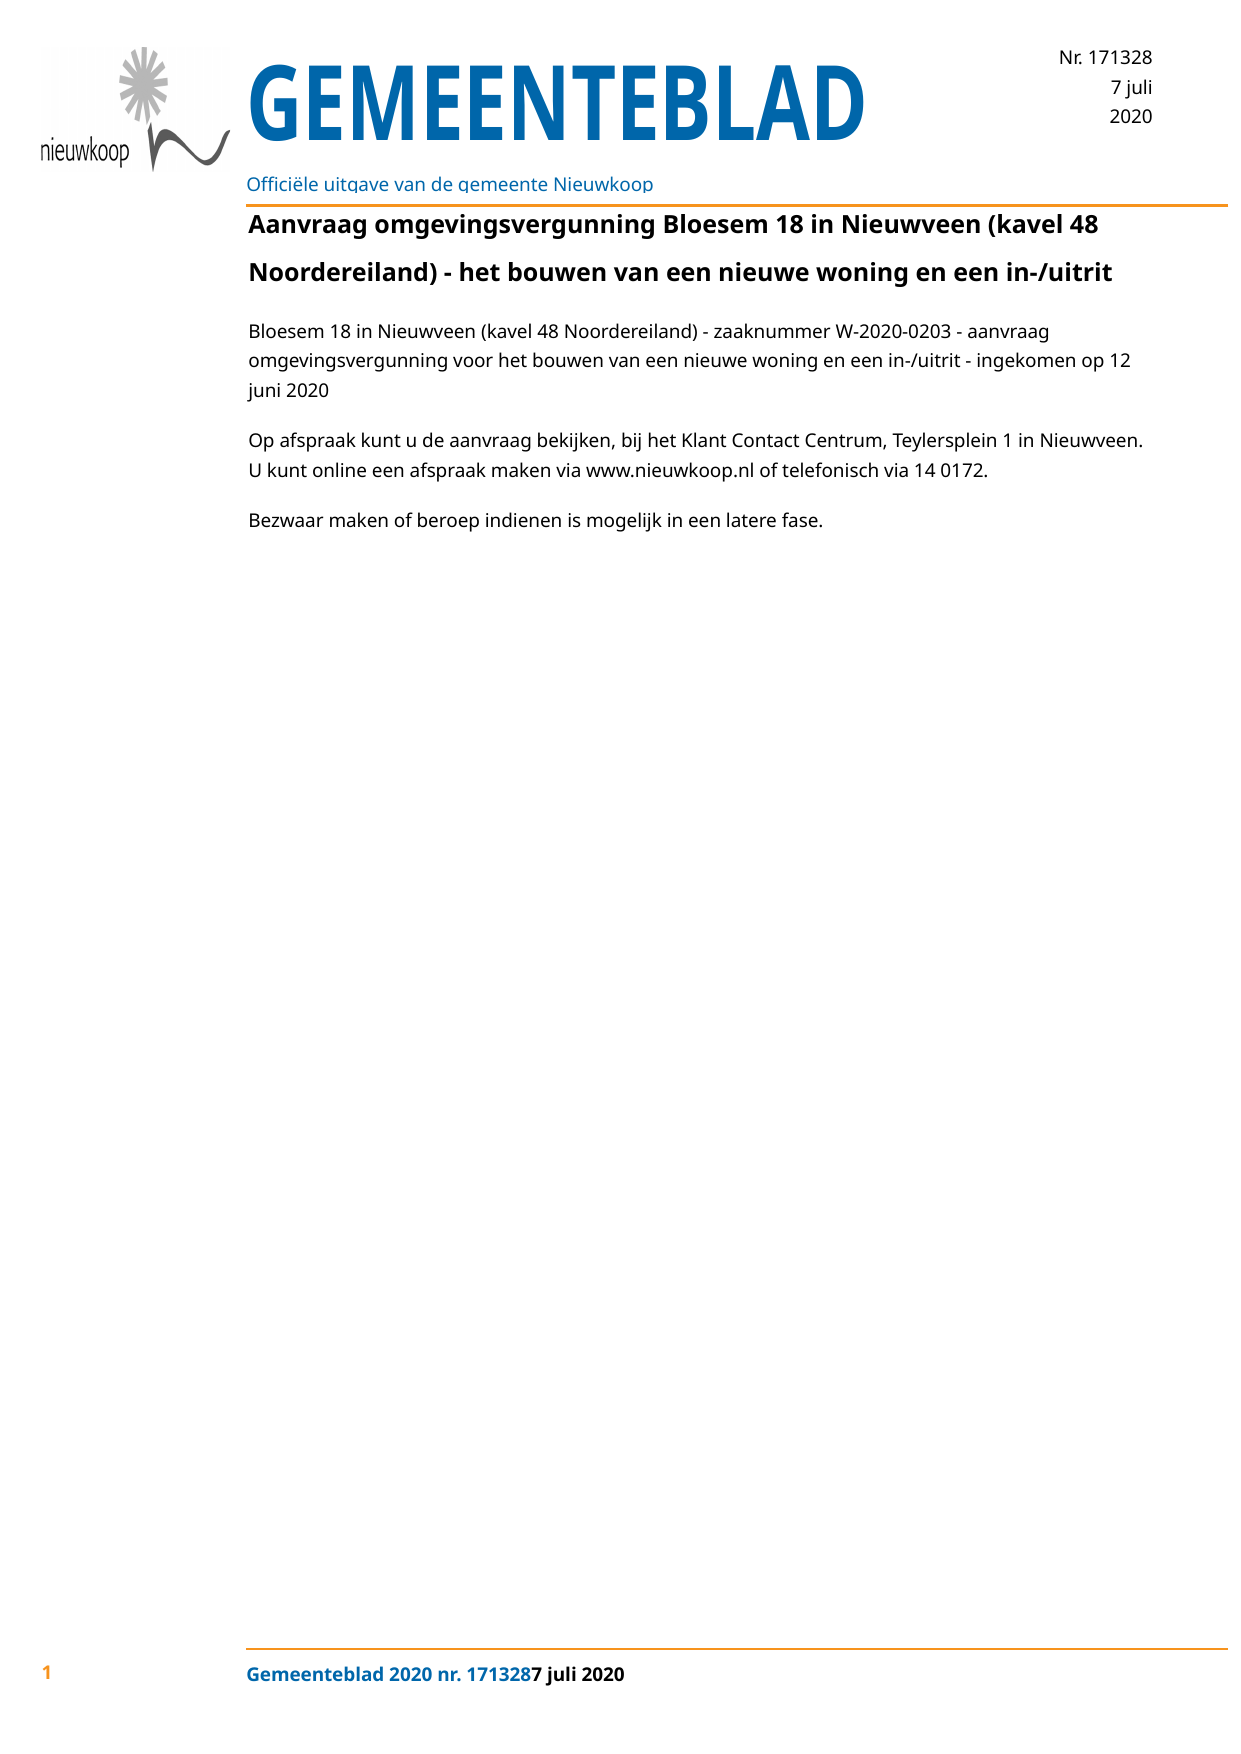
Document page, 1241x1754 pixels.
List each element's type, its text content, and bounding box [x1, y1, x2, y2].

text Op afspraak kunt u de aanvraag bekijken, bij het Klant Contact Centrum, Teylersplein 1 in Nieuwveen. U kunt online een afspraak maken via www.nieuwkoop.nl of telefonisch via 14 0172. [248, 427, 1152, 483]
text Bloesem 18 in Nieuwveen (kavel 48 Noordereiland) - zaaknummer W-2020-0203 - aanvraag omgevingsvergunning voor het bouwen van een nieuwe woning en een in-/uitrit - ingekomen op 12 juni 2020 [248, 318, 1152, 403]
text Aanvraag omgevingsvergunning Bloesem 18 in Nieuwveen (kavel 48 Noordereiland) - het bouwen van een nieuwe woning en een in-/uitrit [248, 207, 1152, 288]
picture [41, 47, 231, 172]
text Bezwaar maken of beroep indienen is mogelijk in een latere fase. [248, 507, 1152, 533]
